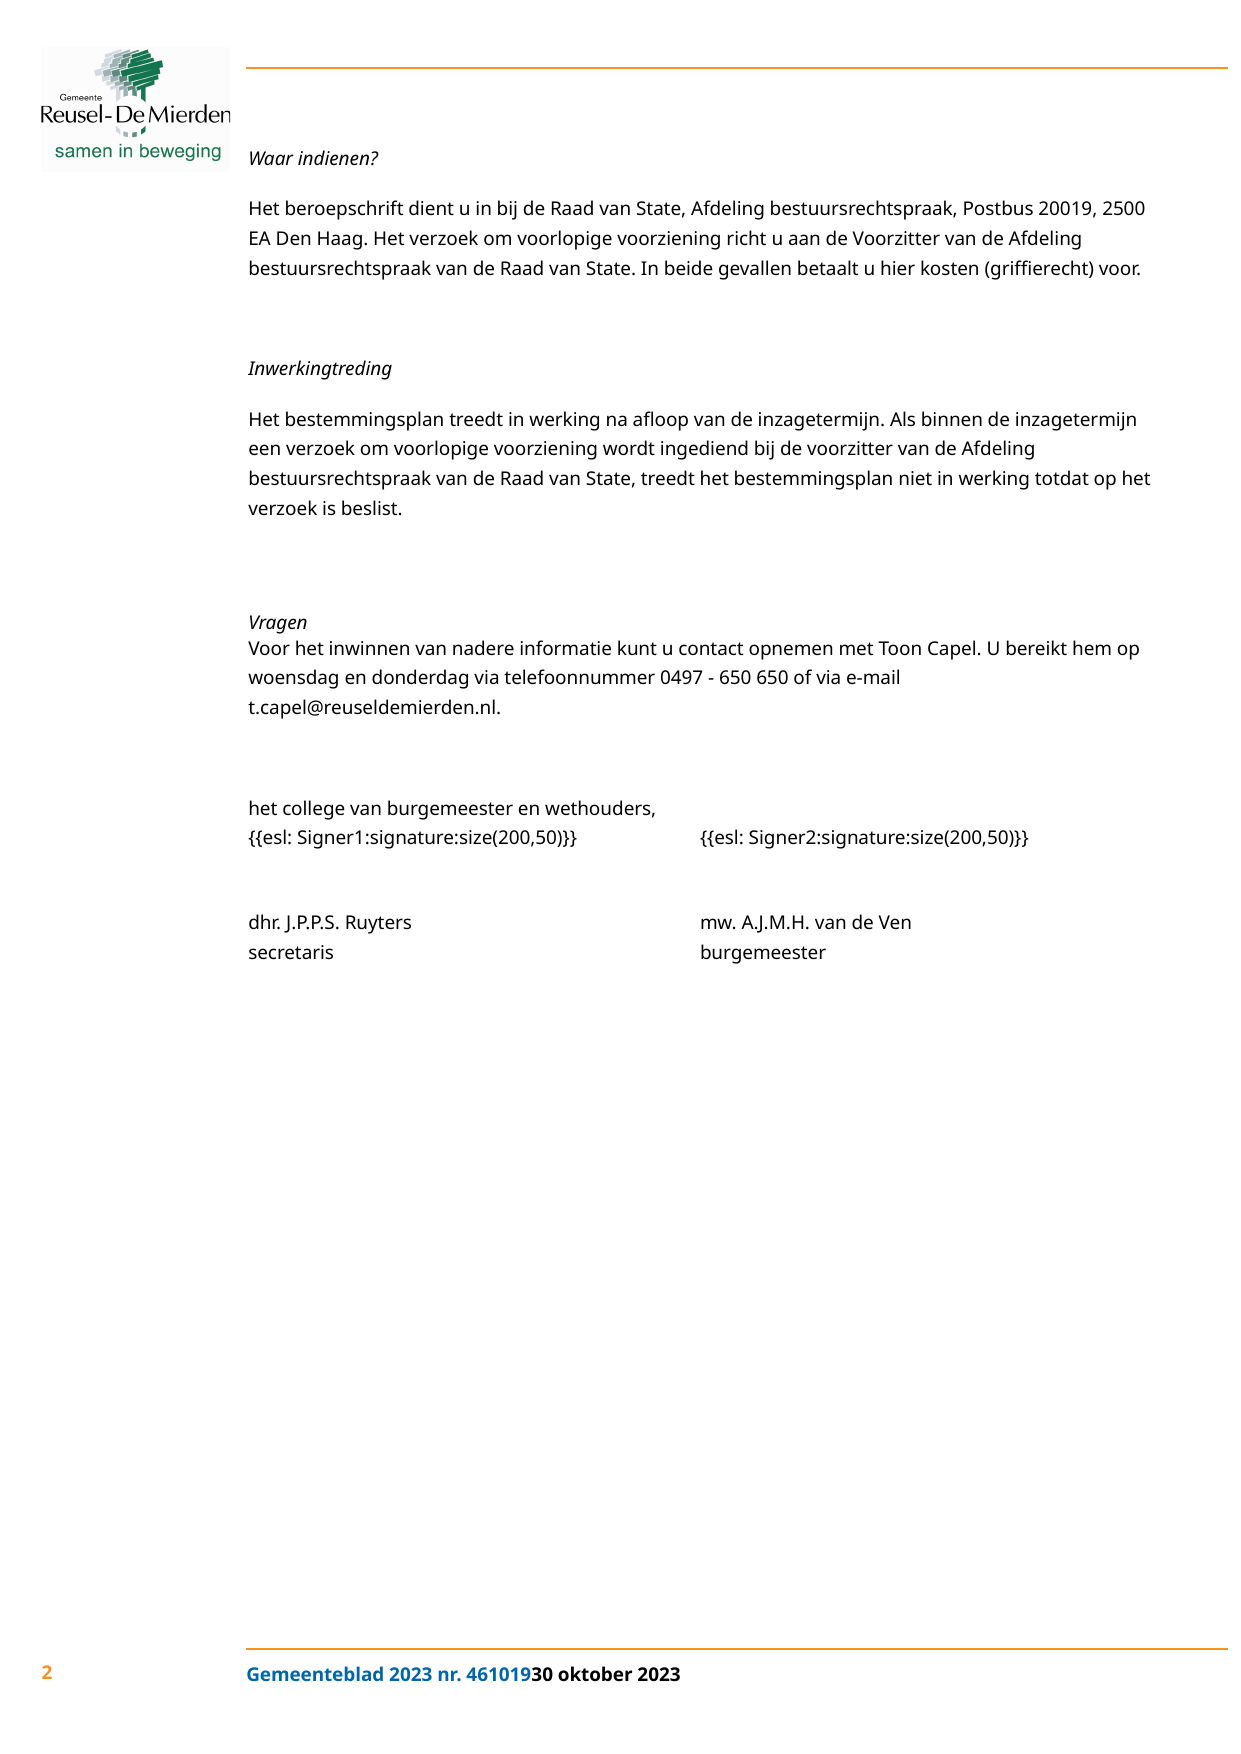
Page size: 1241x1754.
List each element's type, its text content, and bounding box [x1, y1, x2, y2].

text Waar indienen? [248, 145, 1152, 171]
text Het beroepschrift dient u in bij de Raad van State, Afdeling bestuursrechtspraak, Postbus 20019, 2500 EA Den Haag. Het verzoek om voorlopige voorziening richt u aan de Voorzitter van de Afdeling bestuursrechtspraak van de Raad van State. In beide gevallen betaalt u hier kosten (griffierecht) voor. [248, 196, 1152, 281]
table_header {{esl: Signer2:signature:size(200,50)}} [700, 795, 1152, 909]
text Het bestemmingsplan treedt in werking na afloop van de inzagetermijn. Als binnen de inzagetermijn een verzoek om voorlopige voorziening wordt ingediend bij de voorzitter van de Afdeling bestuursrechtspraak van de Raad van State, treedt het bestemmingsplan niet in werking totdat op het verzoek is beslist. [248, 406, 1152, 521]
picture [41, 47, 231, 172]
text Inwerkingtreding [248, 356, 1152, 381]
text Vragen [248, 609, 1152, 635]
table_cell dhr. J.P.P.S. Ruyters secretaris [248, 910, 700, 994]
text Voor het inwinnen van nadere informatie kunt u contact opnemen met Toon Capel. U bereikt hem op woensdag en donderdag via telefoonnummer 0497 - 650 650 of via e-mail t.capel@reuseldemierden.nl. [248, 635, 1152, 720]
table_header het college van burgemeester en wethouders, {{esl: Signer1:signature:size(200,50)}} [248, 795, 700, 909]
table_cell mw. A.J.M.H. van de Ven burgemeester [700, 910, 1152, 994]
